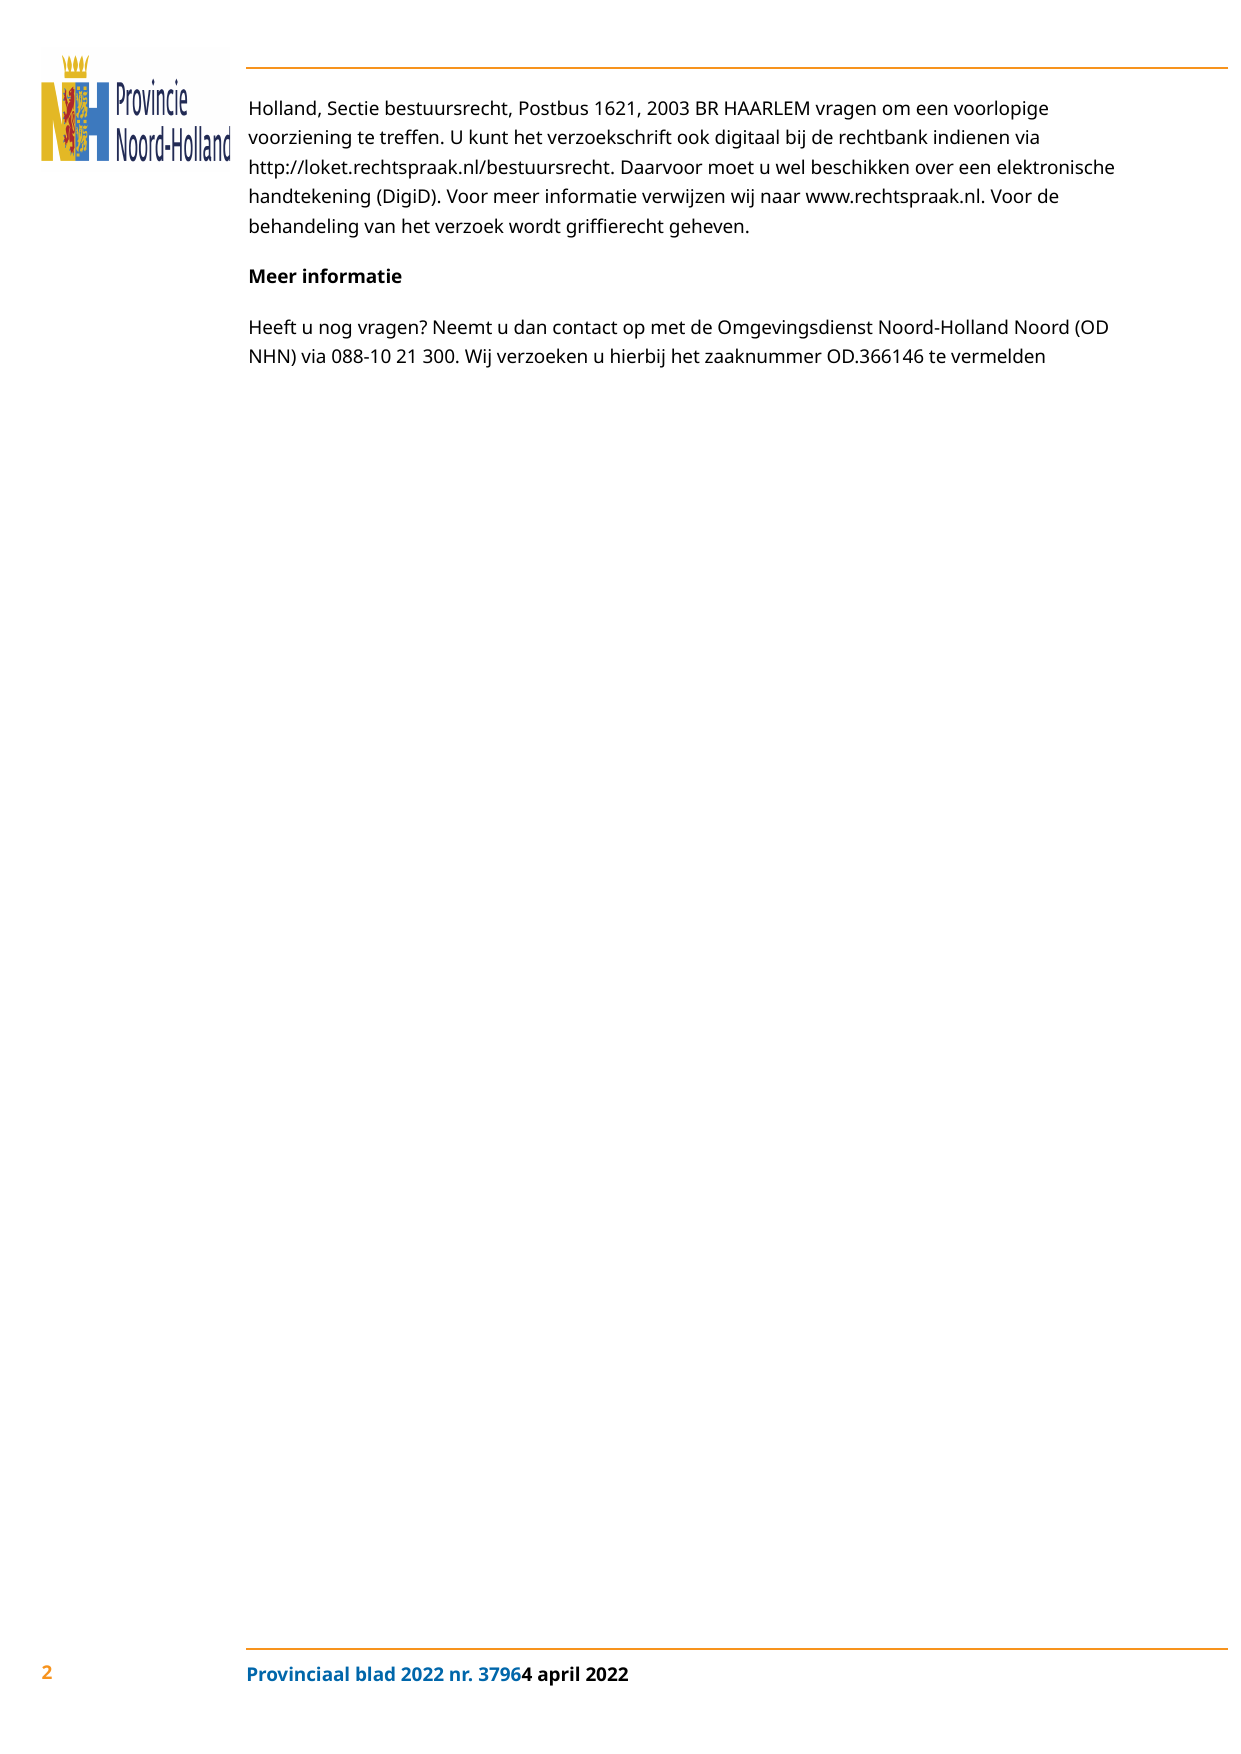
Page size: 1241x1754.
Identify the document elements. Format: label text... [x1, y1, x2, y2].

text Meer informatie [248, 263, 1152, 289]
text Heeft u nog vragen? Neemt u dan contact op met de Omgevingsdienst Noord-Holland Noord (OD NHN) via 088-10 21 300. Wij verzoeken u hierbij het zaaknummer OD.366146 te vermelden [248, 314, 1152, 369]
picture [41, 47, 231, 172]
text Holland, Sectie bestuursrecht, Postbus 1621, 2003 BR HAARLEM vragen om een voorlopige voorziening te treffen. U kunt het verzoekschrift ook digitaal bij de rechtbank indienen via http://loket.rechtspraak.nl/bestuursrecht. Daarvoor moet u wel beschikken over een elektronische handtekening (DigiD). Voor meer informatie verwijzen wij naar www.rechtspraak.nl. Voor de behandeling van het verzoek wordt griffierecht geheven. [248, 95, 1152, 239]
